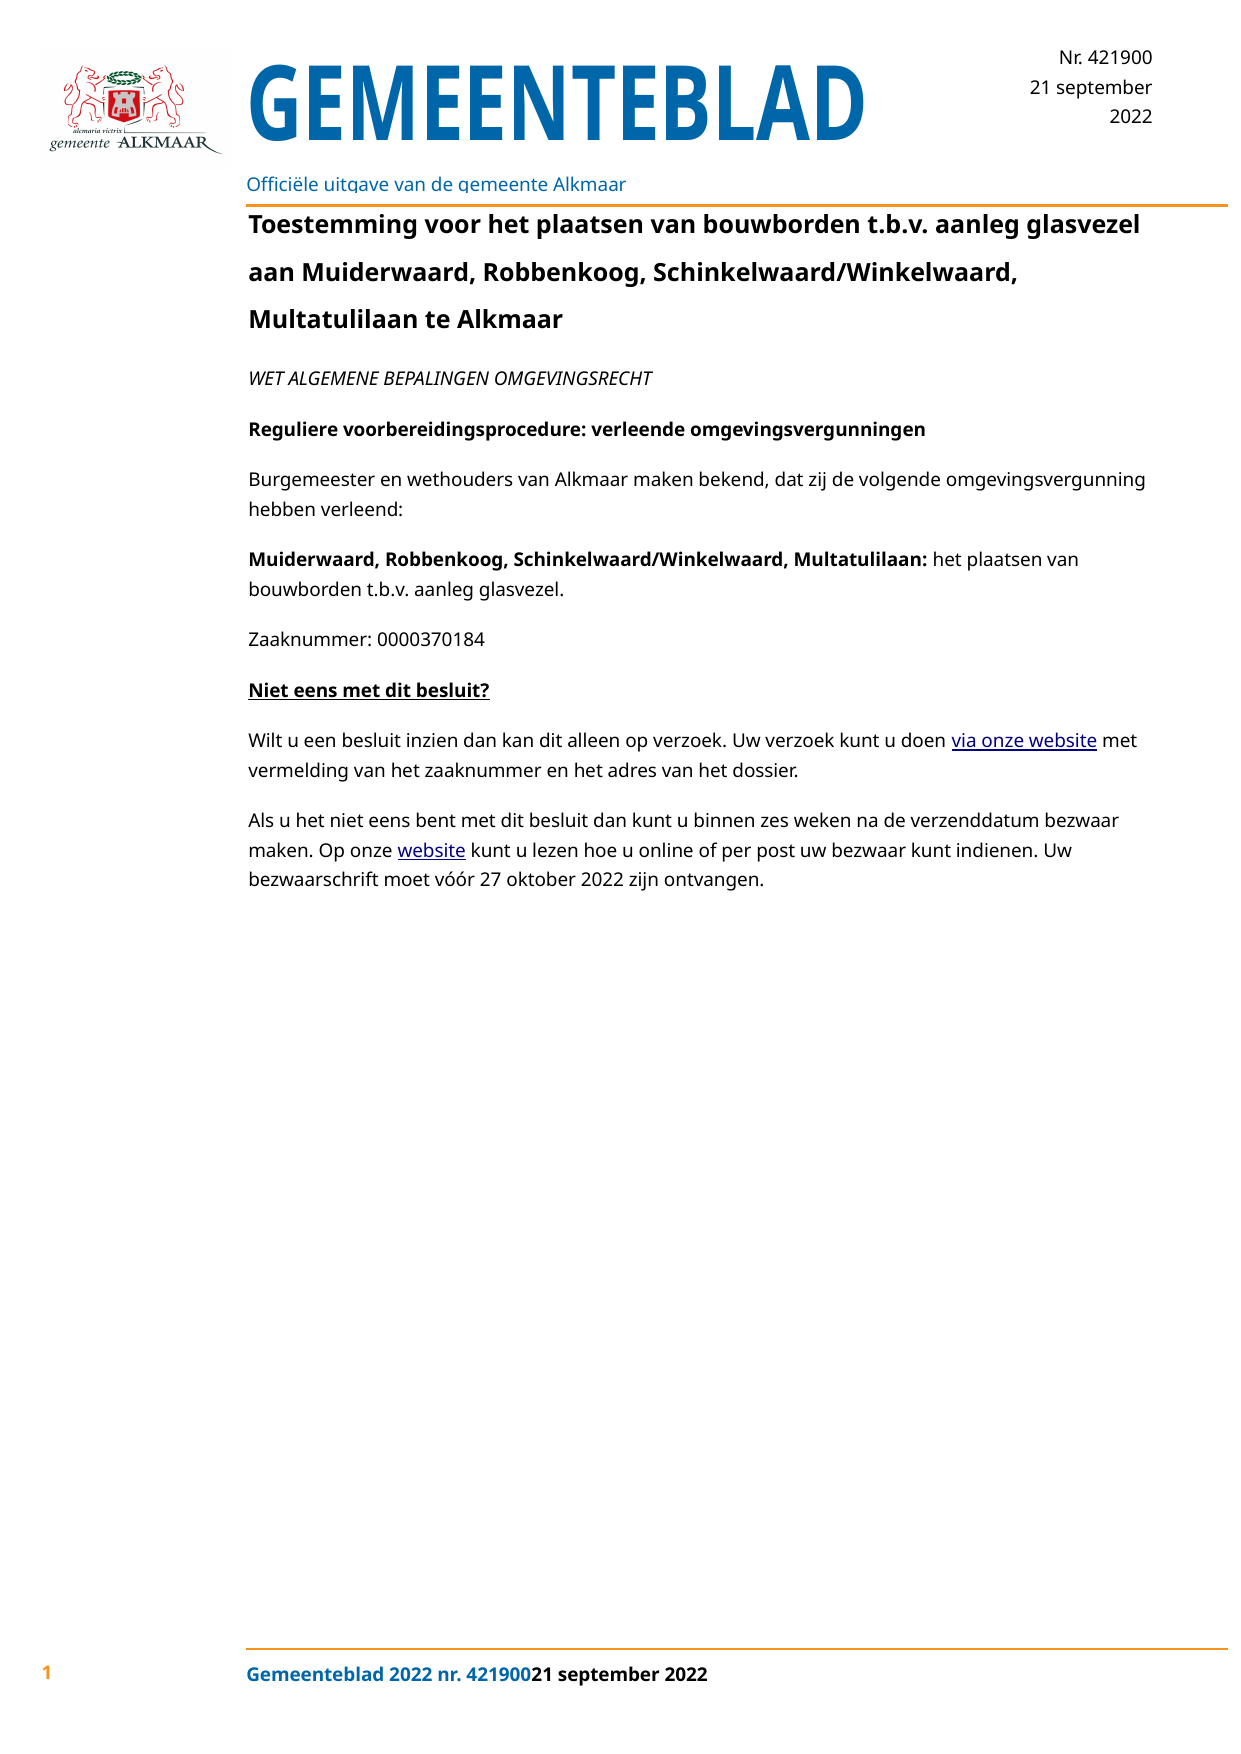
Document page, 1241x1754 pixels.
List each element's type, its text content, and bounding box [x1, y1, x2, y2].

text WET ALGEMENE BEPALINGEN OMGEVINGSRECHT [248, 366, 1152, 391]
text Muiderwaard, Robbenkoog, Schinkelwaard/Winkelwaard, Multatulilaan: het plaatsen van bouwborden t.b.v. aanleg glasvezel. [248, 546, 1152, 602]
text Zaaknummer: 0000370184 [248, 626, 1152, 652]
text Als u het niet eens bent met dit besluit dan kunt u binnen zes weken na de verzenddatum bezwaar maken. Op onze website kunt u lezen hoe u online of per post uw bezwaar kunt indienen. Uw bezwaarschrift moet vóór 27 oktober 2022 zijn ontvangen. [248, 807, 1152, 892]
text Reguliere voorbereidingsprocedure: verleende omgevingsvergunningen [248, 416, 1152, 442]
text Toestemming voor het plaatsen van bouwborden t.b.v. aanleg glasvezel aan Muiderwaard, Robbenkoog, Schinkelwaard/Winkelwaard, Multatulilaan te Alkmaar [248, 207, 1152, 336]
text Burgemeester en wethouders van Alkmaar maken bekend, dat zij de volgende omgevingsvergunning hebben verleend: [248, 466, 1152, 522]
picture [41, 47, 231, 172]
text Wilt u een besluit inzien dan kan dit alleen op verzoek. Uw verzoek kunt u doen via onze website met vermelding van het zaaknummer en het adres van het dossier. [248, 727, 1152, 782]
text Niet eens met dit besluit? [248, 677, 1152, 702]
